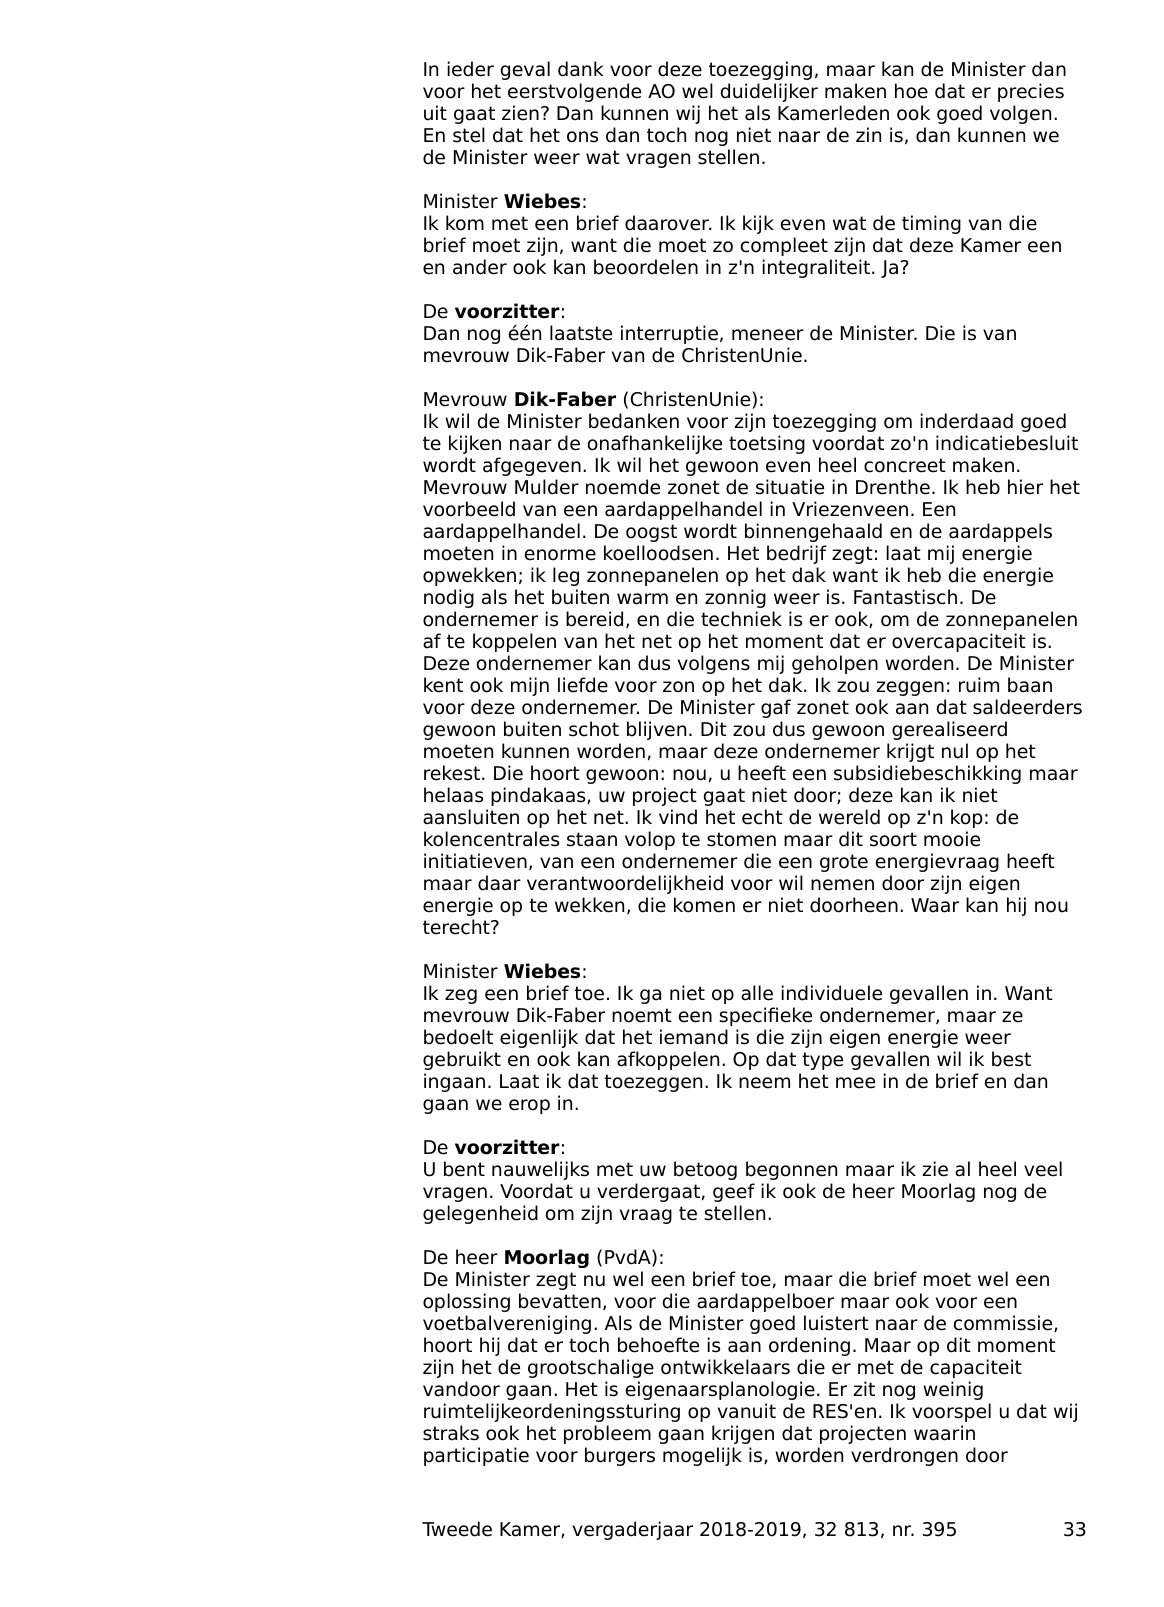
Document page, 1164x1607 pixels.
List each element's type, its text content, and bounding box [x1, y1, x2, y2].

text De Minister zegt nu wel een brief toe, maar die brief moet wel een oplossing bevatten, voor die aardappelboer maar ook voor een voetbalvereniging. Als de Minister goed luistert naar de commissie, hoort hij dat er toch behoefte is aan ordening. Maar op dit moment zijn het de grootschalige ontwikkelaars die er met de capaciteit vandoor gaan. Het is eigenaarsplanologie. Er zit nog weinig ruimtelijkeordeningssturing op vanuit de RES'en. Ik voorspel u dat wij straks ook het probleem gaan krijgen dat projecten waarin participatie voor burgers mogelijk is, worden verdrongen door [422, 1269, 1087, 1467]
text De voorzitter: [422, 301, 1087, 323]
text De voorzitter: [422, 1137, 1087, 1159]
text Mevrouw Dik-Faber (ChristenUnie): [422, 389, 1087, 411]
text Ik kom met een brief daarover. Ik kijk even wat de timing van die brief moet zijn, want die moet zo compleet zijn dat deze Kamer een en ander ook kan beoordelen in z'n integraliteit. Ja? [422, 213, 1087, 279]
text Ik zeg een brief toe. Ik ga niet op alle individuele gevallen in. Want mevrouw Dik-Faber noemt een specifieke ondernemer, maar ze bedoelt eigenlijk dat het iemand is die zijn eigen energie weer gebruikt en ook kan afkoppelen. Op dat type gevallen wil ik best ingaan. Laat ik dat toezeggen. Ik neem het mee in de brief en dan gaan we erop in. [422, 983, 1087, 1115]
text De heer Moorlag (PvdA): [422, 1247, 1087, 1269]
text Minister Wiebes: [422, 191, 1087, 213]
text U bent nauwelijks met uw betoog begonnen maar ik zie al heel veel vragen. Voordat u verdergaat, geef ik ook de heer Moorlag nog de gelegenheid om zijn vraag te stellen. [422, 1159, 1087, 1225]
text In ieder geval dank voor deze toezegging, maar kan de Minister dan voor het eerstvolgende AO wel duidelijker maken hoe dat er precies uit gaat zien? Dan kunnen wij het als Kamerleden ook goed volgen. En stel dat het ons dan toch nog niet naar de zin is, dan kunnen we de Minister weer wat vragen stellen. [422, 59, 1087, 169]
text Dan nog één laatste interruptie, meneer de Minister. Die is van mevrouw Dik-Faber van de ChristenUnie. [422, 323, 1087, 367]
text Minister Wiebes: [422, 961, 1087, 983]
text Ik wil de Minister bedanken voor zijn toezegging om inderdaad goed te kijken naar de onafhankelijke toetsing voordat zo'n indicatiebesluit wordt afgegeven. Ik wil het gewoon even heel concreet maken. Mevrouw Mulder noemde zonet de situatie in Drenthe. Ik heb hier het voorbeeld van een aardappelhandel in Vriezenveen. Een aardappelhandel. De oogst wordt binnengehaald en de aardappels moeten in enorme koelloodsen. Het bedrijf zegt: laat mij energie opwekken; ik leg zonnepanelen op het dak want ik heb die energie nodig als het buiten warm en zonnig weer is. Fantastisch. De ondernemer is bereid, en die techniek is er ook, om de zonnepanelen af te koppelen van het net op het moment dat er overcapaciteit is. Deze ondernemer kan dus volgens mij geholpen worden. De Minister kent ook mijn liefde voor zon op het dak. Ik zou zeggen: ruim baan voor deze ondernemer. De Minister gaf zonet ook aan dat saldeerders gewoon buiten schot blijven. Dit zou dus gewoon gerealiseerd moeten kunnen worden, maar deze ondernemer krijgt nul op het rekest. Die hoort gewoon: nou, u heeft een subsidiebeschikking maar helaas pindakaas, uw project gaat niet door; deze kan ik niet aansluiten op het net. Ik vind het echt de wereld op z'n kop: de kolencentrales staan volop te stomen maar dit soort mooie initiatieven, van een ondernemer die een grote energievraag heeft maar daar verantwoordelijkheid voor wil nemen door zijn eigen energie op te wekken, die komen er niet doorheen. Waar kan hij nou terecht? [422, 411, 1087, 939]
